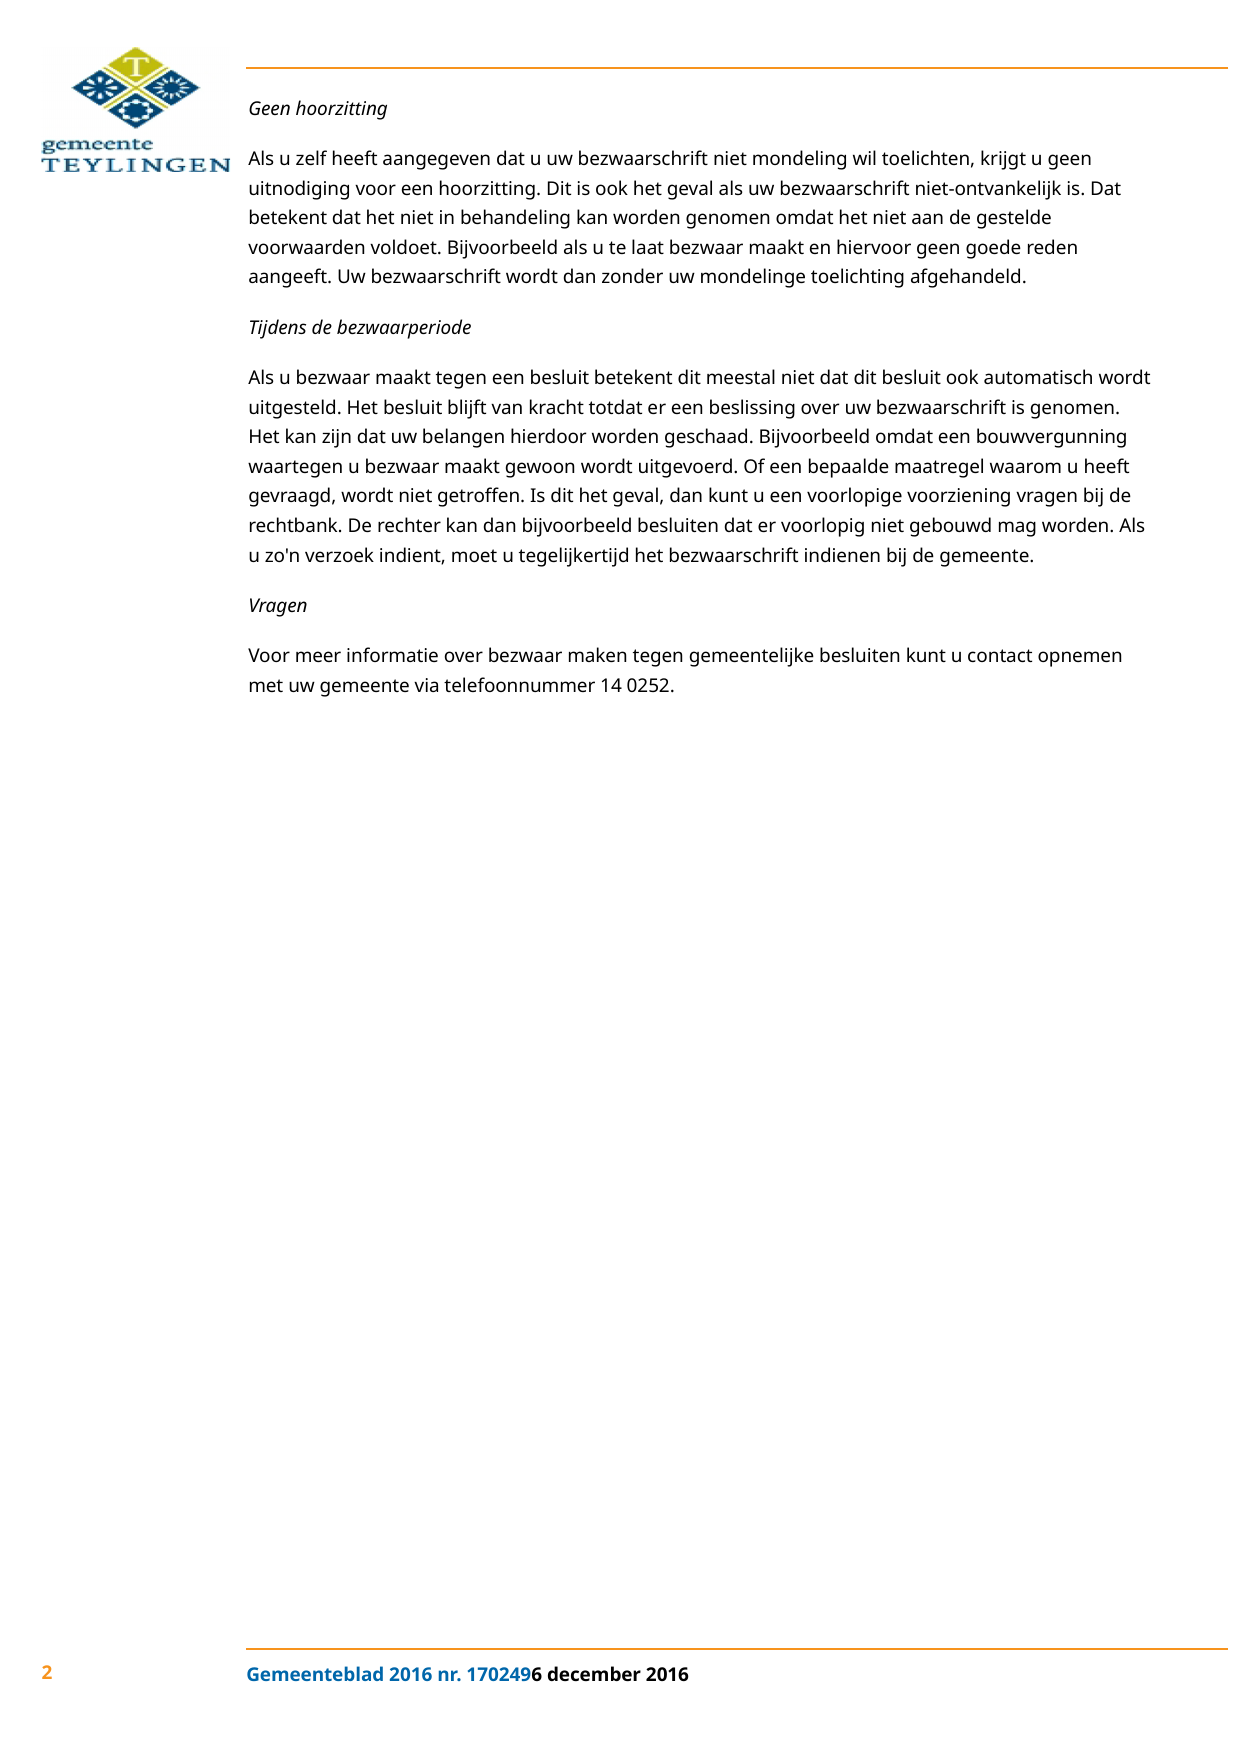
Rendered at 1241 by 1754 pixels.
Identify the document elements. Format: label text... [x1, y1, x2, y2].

text Als u zelf heeft aangegeven dat u uw bezwaarschrift niet mondeling wil toelichten, krijgt u geen uitnodiging voor een hoorzitting. Dit is ook het geval als uw bezwaarschrift niet-ontvankelijk is. Dat betekent dat het niet in behandeling kan worden genomen omdat het niet aan de gestelde voorwaarden voldoet. Bijvoorbeeld als u te laat bezwaar maakt en hiervoor geen goede reden aangeeft. Uw bezwaarschrift wordt dan zonder uw mondelinge toelichting afgehandeld. [248, 145, 1152, 289]
picture [41, 47, 231, 172]
text Tijdens de bezwaarperiode [248, 314, 1152, 340]
text Vragen [248, 592, 1152, 618]
text Voor meer informatie over bezwaar maken tegen gemeentelijke besluiten kunt u contact opnemen met uw gemeente via telefoonnummer 14 0252. [248, 643, 1152, 698]
text Als u bezwaar maakt tegen een besluit betekent dit meestal niet dat dit besluit ook automatisch wordt uitgesteld. Het besluit blijft van kracht totdat er een beslissing over uw bezwaarschrift is genomen. Het kan zijn dat uw belangen hierdoor worden geschaad. Bijvoorbeeld omdat een bouwvergunning waartegen u bezwaar maakt gewoon wordt uitgevoerd. Of een bepaalde maatregel waarom u heeft gevraagd, wordt niet getroffen. Is dit het geval, dan kunt u een voorlopige voorziening vragen bij de rechtbank. De rechter kan dan bijvoorbeeld besluiten dat er voorlopig niet gebouwd mag worden. Als u zo'n verzoek indient, moet u tegelijkertijd het bezwaarschrift indienen bij de gemeente. [248, 364, 1152, 568]
text Geen hoorzitting [248, 95, 1152, 121]
